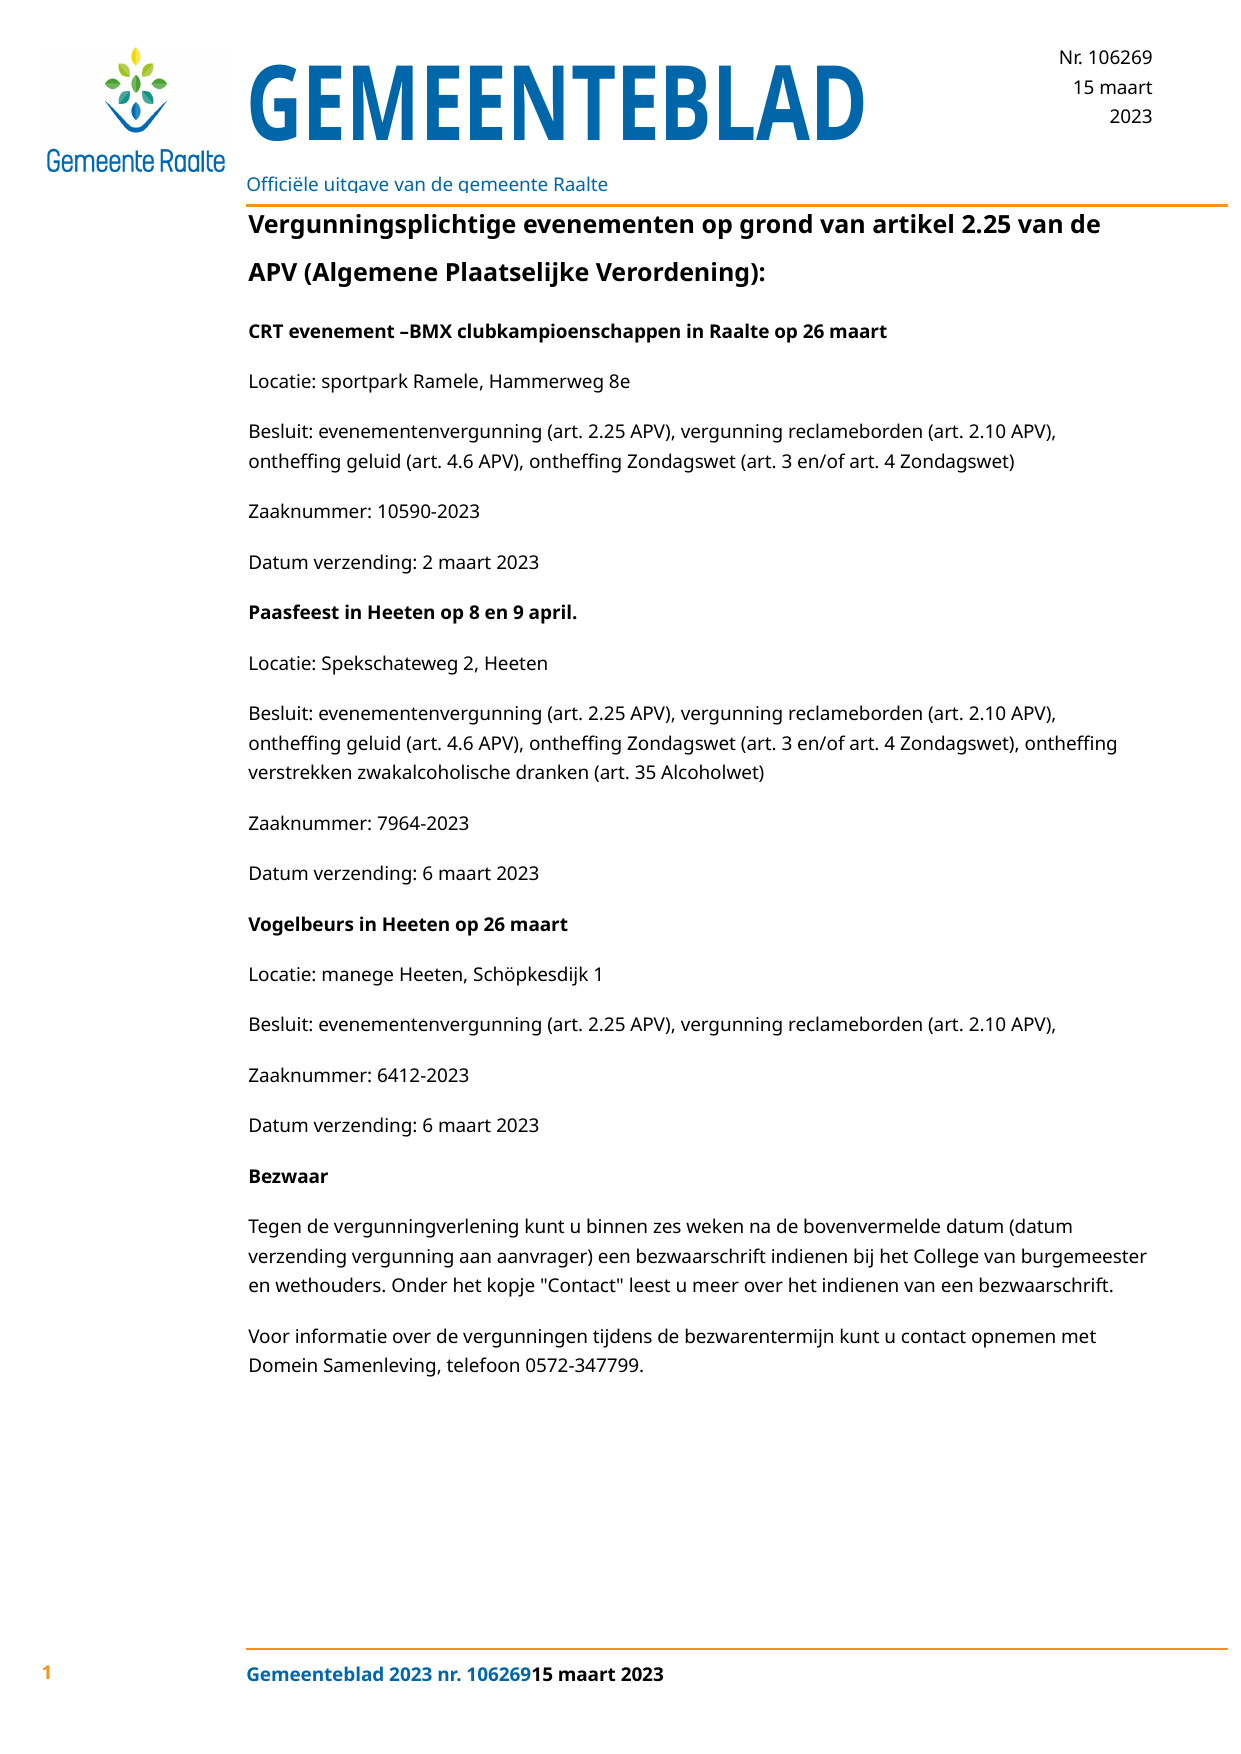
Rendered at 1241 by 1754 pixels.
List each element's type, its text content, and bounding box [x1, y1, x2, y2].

text Locatie: Spekschateweg 2, Heeten [248, 650, 1152, 676]
text Besluit: evenementenvergunning (art. 2.25 APV), vergunning reclameborden (art. 2.10 APV), ontheffing geluid (art. 4.6 APV), ontheffing Zondagswet (art. 3 en/of art. 4 Zondagswet), ontheffing verstrekken zwakalcoholische dranken (art. 35 Alcoholwet) [248, 700, 1152, 785]
text Datum verzending: 6 maart 2023 [248, 860, 1152, 886]
text Datum verzending: 6 maart 2023 [248, 1112, 1152, 1138]
text Vogelbeurs in Heeten op 26 maart [248, 911, 1152, 937]
text Locatie: manege Heeten, Schöpkesdijk 1 [248, 961, 1152, 987]
text Besluit: evenementenvergunning (art. 2.25 APV), vergunning reclameborden (art. 2.10 APV), ontheffing geluid (art. 4.6 APV), ontheffing Zondagswet (art. 3 en/of art. 4 Zondagswet) [248, 419, 1152, 474]
text Zaaknummer: 7964-2023 [248, 810, 1152, 836]
text Paasfeest in Heeten op 8 en 9 april. [248, 599, 1152, 625]
text Zaaknummer: 6412-2023 [248, 1062, 1152, 1088]
text Datum verzending: 2 maart 2023 [248, 549, 1152, 575]
text Vergunningsplichtige evenementen op grond van artikel 2.25 van de APV (Algemene Plaatselijke Verordening): [248, 207, 1152, 288]
text Besluit: evenementenvergunning (art. 2.25 APV), vergunning reclameborden (art. 2.10 APV), [248, 1012, 1152, 1037]
text CRT evenement –BMX clubkampioenschappen in Raalte op 26 maart [248, 318, 1152, 344]
text Locatie: sportpark Ramele, Hammerweg 8e [248, 368, 1152, 394]
text Tegen de vergunningverlening kunt u binnen zes weken na de bovenvermelde datum (datum verzending vergunning aan aanvrager) een bezwaarschrift indienen bij het College van burgemeester en wethouders. Onder het kopje "Contact" leest u meer over het indienen van een bezwaarschrift. [248, 1213, 1152, 1298]
picture [41, 47, 231, 172]
text Bezwaar [248, 1163, 1152, 1189]
text Voor informatie over de vergunningen tijdens de bezwarentermijn kunt u contact opnemen met Domein Samenleving, telefoon 0572-347799. [248, 1323, 1152, 1378]
text Zaaknummer: 10590-2023 [248, 499, 1152, 524]
